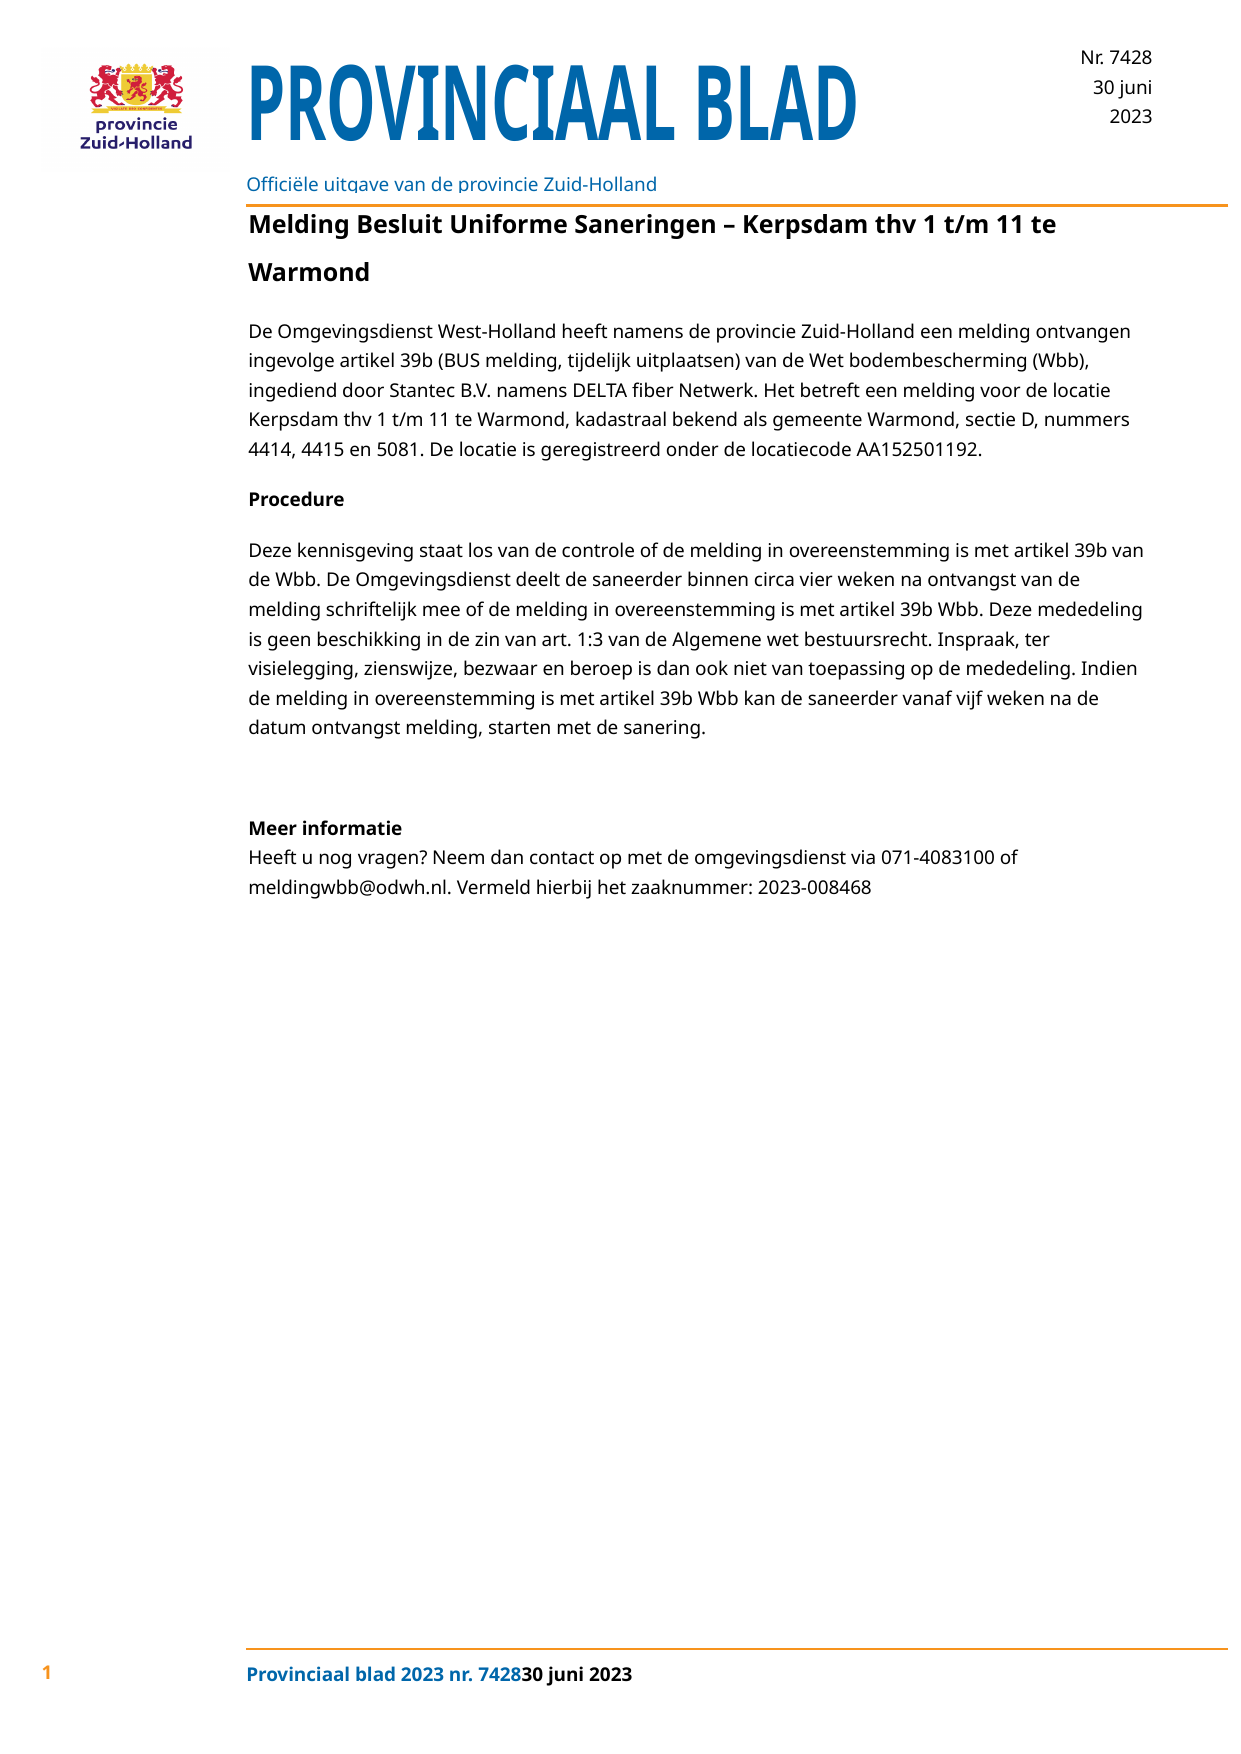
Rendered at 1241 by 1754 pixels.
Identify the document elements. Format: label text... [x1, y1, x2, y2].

text De Omgevingsdienst West-Holland heeft namens de provincie Zuid-Holland een melding ontvangen ingevolge artikel 39b (BUS melding, tijdelijk uitplaatsen) van de Wet bodembescherming (Wbb), ingediend door Stantec B.V. namens DELTA fiber Netwerk. Het betreft een melding voor de locatie Kerpsdam thv 1 t/m 11 te Warmond, kadastraal bekend als gemeente Warmond, sectie D, nummers 4414, 4415 en 5081. De locatie is geregistreerd onder de locatiecode AA152501192. [248, 318, 1152, 462]
text Deze kennisgeving staat los van de controle of de melding in overeenstemming is met artikel 39b van de Wbb. De Omgevingsdienst deelt de saneerder binnen circa vier weken na ontvangst van de melding schriftelijk mee of de melding in overeenstemming is met artikel 39b Wbb. Deze mededeling is geen beschikking in de zin van art. 1:3 van de Algemene wet bestuursrecht. Inspraak, ter visielegging, zienswijze, bezwaar en beroep is dan ook niet van toepassing op de mededeling. Indien de melding in overeenstemming is met artikel 39b Wbb kan de saneerder vanaf vijf weken na de datum ontvangst melding, starten met de sanering. [248, 537, 1152, 740]
text Melding Besluit Uniforme Saneringen – Kerpsdam thv 1 t/m 11 te Warmond [248, 207, 1152, 288]
picture [41, 47, 231, 172]
table_header Meer informatie [248, 816, 1152, 841]
text Procedure [248, 487, 1152, 512]
text Heeft u nog vragen? Neem dan contact op met de omgevingsdienst via 071-4083100 of meldingwbb@odwh.nl. Vermeld hierbij het zaaknummer: 2023-008468 [248, 844, 1152, 900]
